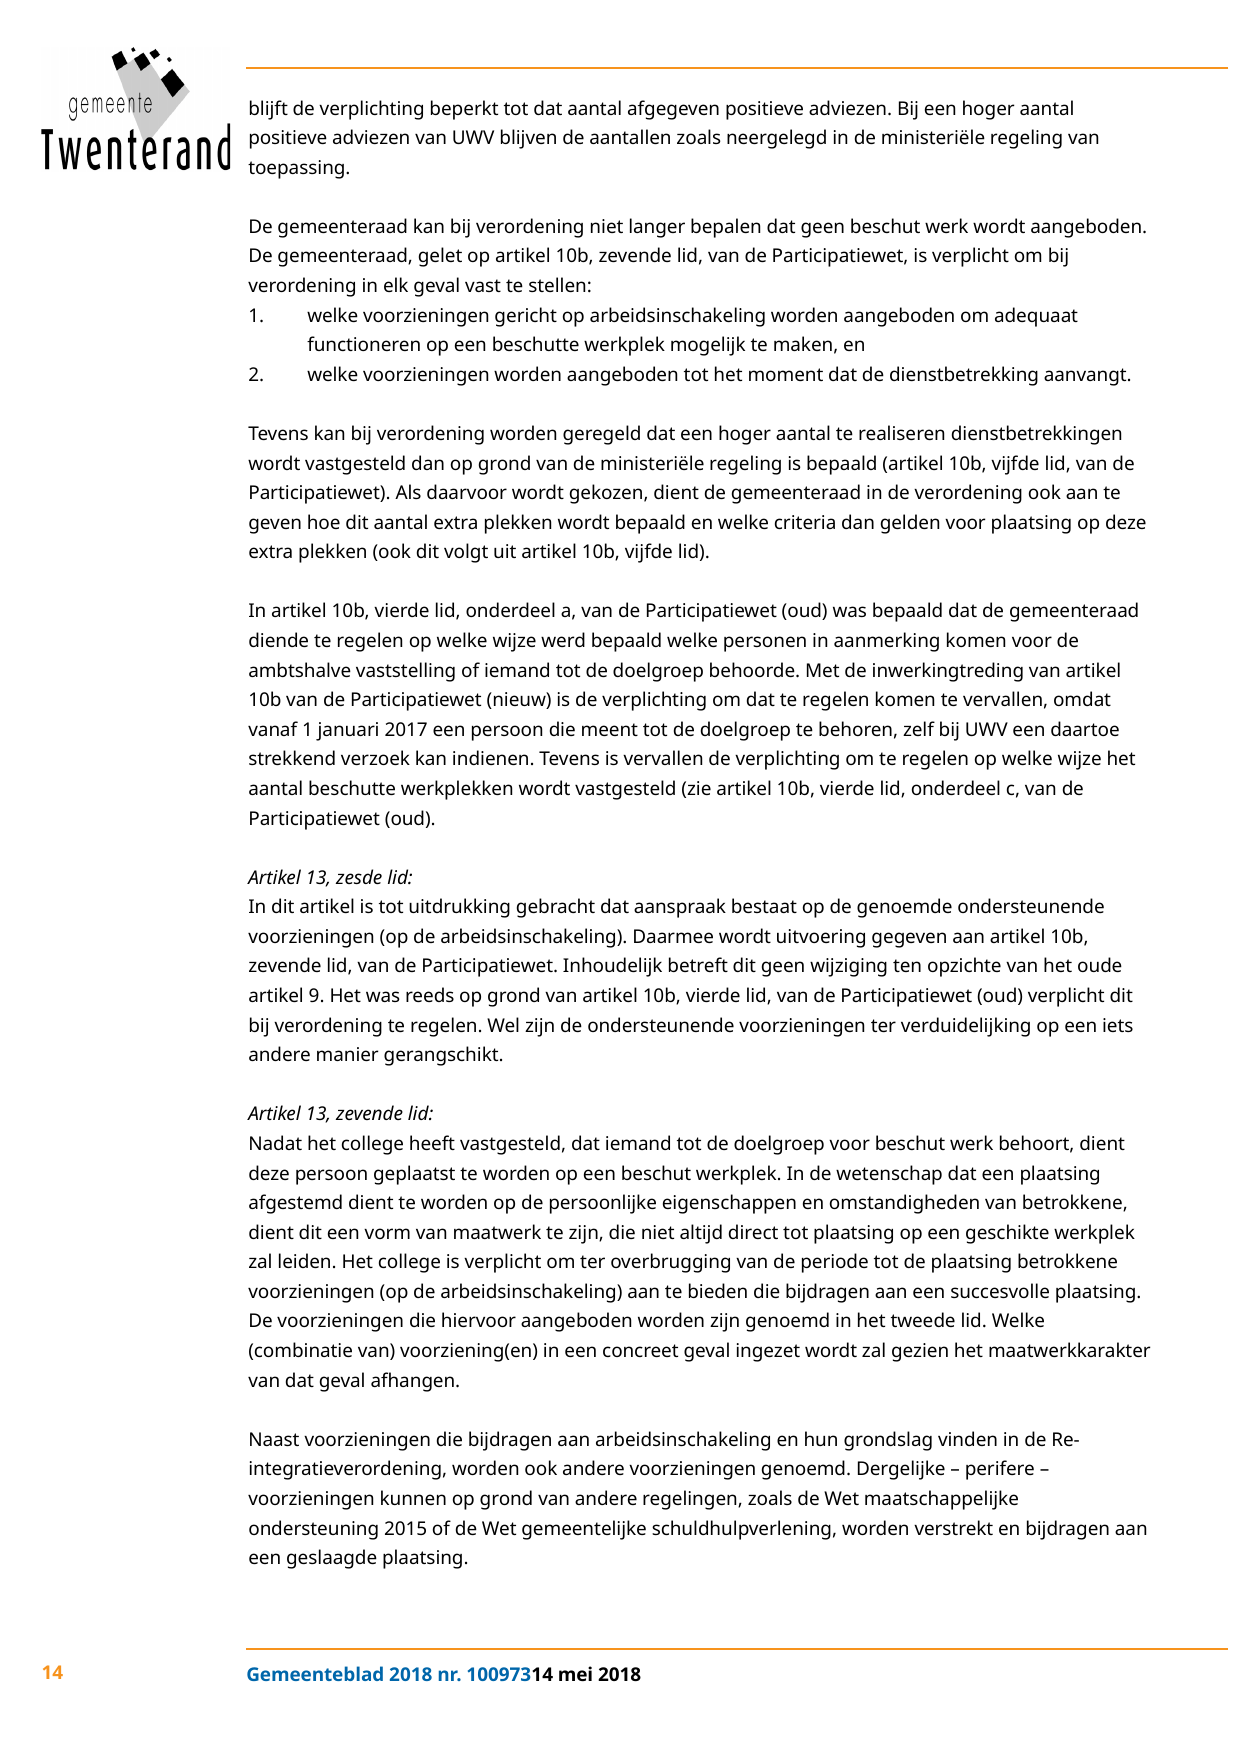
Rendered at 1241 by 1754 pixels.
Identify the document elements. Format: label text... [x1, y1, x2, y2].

text In artikel 10b, vierde lid, onderdeel a, van de Participatiewet (oud) was bepaald dat de gemeenteraad diende te regelen op welke wijze werd bepaald welke personen in aanmerking komen voor de ambtshalve vaststelling of iemand tot de doelgroep behoorde. Met de inwerkingtreding van artikel 10b van de Participatiewet (nieuw) is de verplichting om dat te regelen komen te vervallen, omdat vanaf 1 januari 2017 een persoon die meent tot de doelgroep te behoren, zelf bij UWV een daartoe strekkend verzoek kan indienen. Tevens is vervallen de verplichting om te regelen op welke wijze het aantal beschutte werkplekken wordt vastgesteld (zie artikel 10b, vierde lid, onderdeel c, van de Participatiewet (oud). [248, 598, 1152, 831]
picture [41, 47, 231, 172]
text blijft de verplichting beperkt tot dat aantal afgegeven positieve adviezen. Bij een hoger aantal positieve adviezen van UWV blijven de aantallen zoals neergelegd in de ministeriële regeling van toepassing. [248, 95, 1152, 180]
text Nadat het college heeft vastgesteld, dat iemand tot de doelgroep voor beschut werk behoort, dient deze persoon geplaatst te worden op een beschut werkplek. In de wetenschap dat een plaatsing afgestemd dient te worden op de persoonlijke eigenschappen en omstandigheden van betrokkene, dient dit een vorm van maatwerk te zijn, die niet altijd direct tot plaatsing op een geschikte werkplek zal leiden. Het college is verplicht om ter overbrugging van de periode tot de plaatsing betrokkene voorzieningen (op de arbeidsinschakeling) aan te bieden die bijdragen aan een succesvolle plaatsing. De voorzieningen die hiervoor aangeboden worden zijn genoemd in het tweede lid. Welke (combinatie van) voorziening(en) in een concreet geval ingezet wordt zal gezien het maatwerkkarakter van dat geval afhangen. [248, 1130, 1152, 1393]
text De gemeenteraad kan bij verordening niet langer bepalen dat geen beschut werk wordt aangeboden. De gemeenteraad, gelet op artikel 10b, zevende lid, van de Participatiewet, is verplicht om bij verordening in elk geval vast te stellen: [248, 213, 1152, 298]
list welke voorzieningen gericht op arbeidsinschakeling worden aangeboden om adequaat functioneren op een beschutte werkplek mogelijk te maken, en [248, 302, 1152, 357]
text In dit artikel is tot uitdrukking gebracht dat aanspraak bestaat op de genoemde ondersteunende voorzieningen (op de arbeidsinschakeling). Daarmee wordt uitvoering gegeven aan artikel 10b, zevende lid, van de Participatiewet. Inhoudelijk betreft dit geen wijziging ten opzichte van het oude artikel 9. Het was reeds op grond van artikel 10b, vierde lid, van de Participatiewet (oud) verplicht dit bij verordening te regelen. Wel zijn de ondersteunende voorzieningen ter verduidelijking op een iets andere manier gerangschikt. [248, 893, 1152, 1067]
text Artikel 13, zevende lid: [248, 1101, 1152, 1126]
text Tevens kan bij verordening worden geregeld dat een hoger aantal te realiseren dienstbetrekkingen wordt vastgesteld dan op grond van de ministeriële regeling is bepaald (artikel 10b, vijfde lid, van de Participatiewet). Als daarvoor wordt gekozen, dient de gemeenteraad in de verordening ook aan te geven hoe dit aantal extra plekken wordt bepaald en welke criteria dan gelden voor plaatsing op deze extra plekken (ook dit volgt uit artikel 10b, vijfde lid). [248, 420, 1152, 564]
text Naast voorzieningen die bijdragen aan arbeidsinschakeling en hun grondslag vinden in de Re-integratieverordening, worden ook andere voorzieningen genoemd. Dergelijke – perifere – voorzieningen kunnen op grond van andere regelingen, zoals de Wet maatschappelijke ondersteuning 2015 of de Wet gemeentelijke schuldhulpverlening, worden verstrekt en bijdragen aan een geslaagde plaatsing. [248, 1426, 1152, 1570]
list welke voorzieningen worden aangeboden tot het moment dat de dienstbetrekking aanvangt. [248, 361, 1152, 387]
text Artikel 13, zesde lid: [248, 864, 1152, 890]
